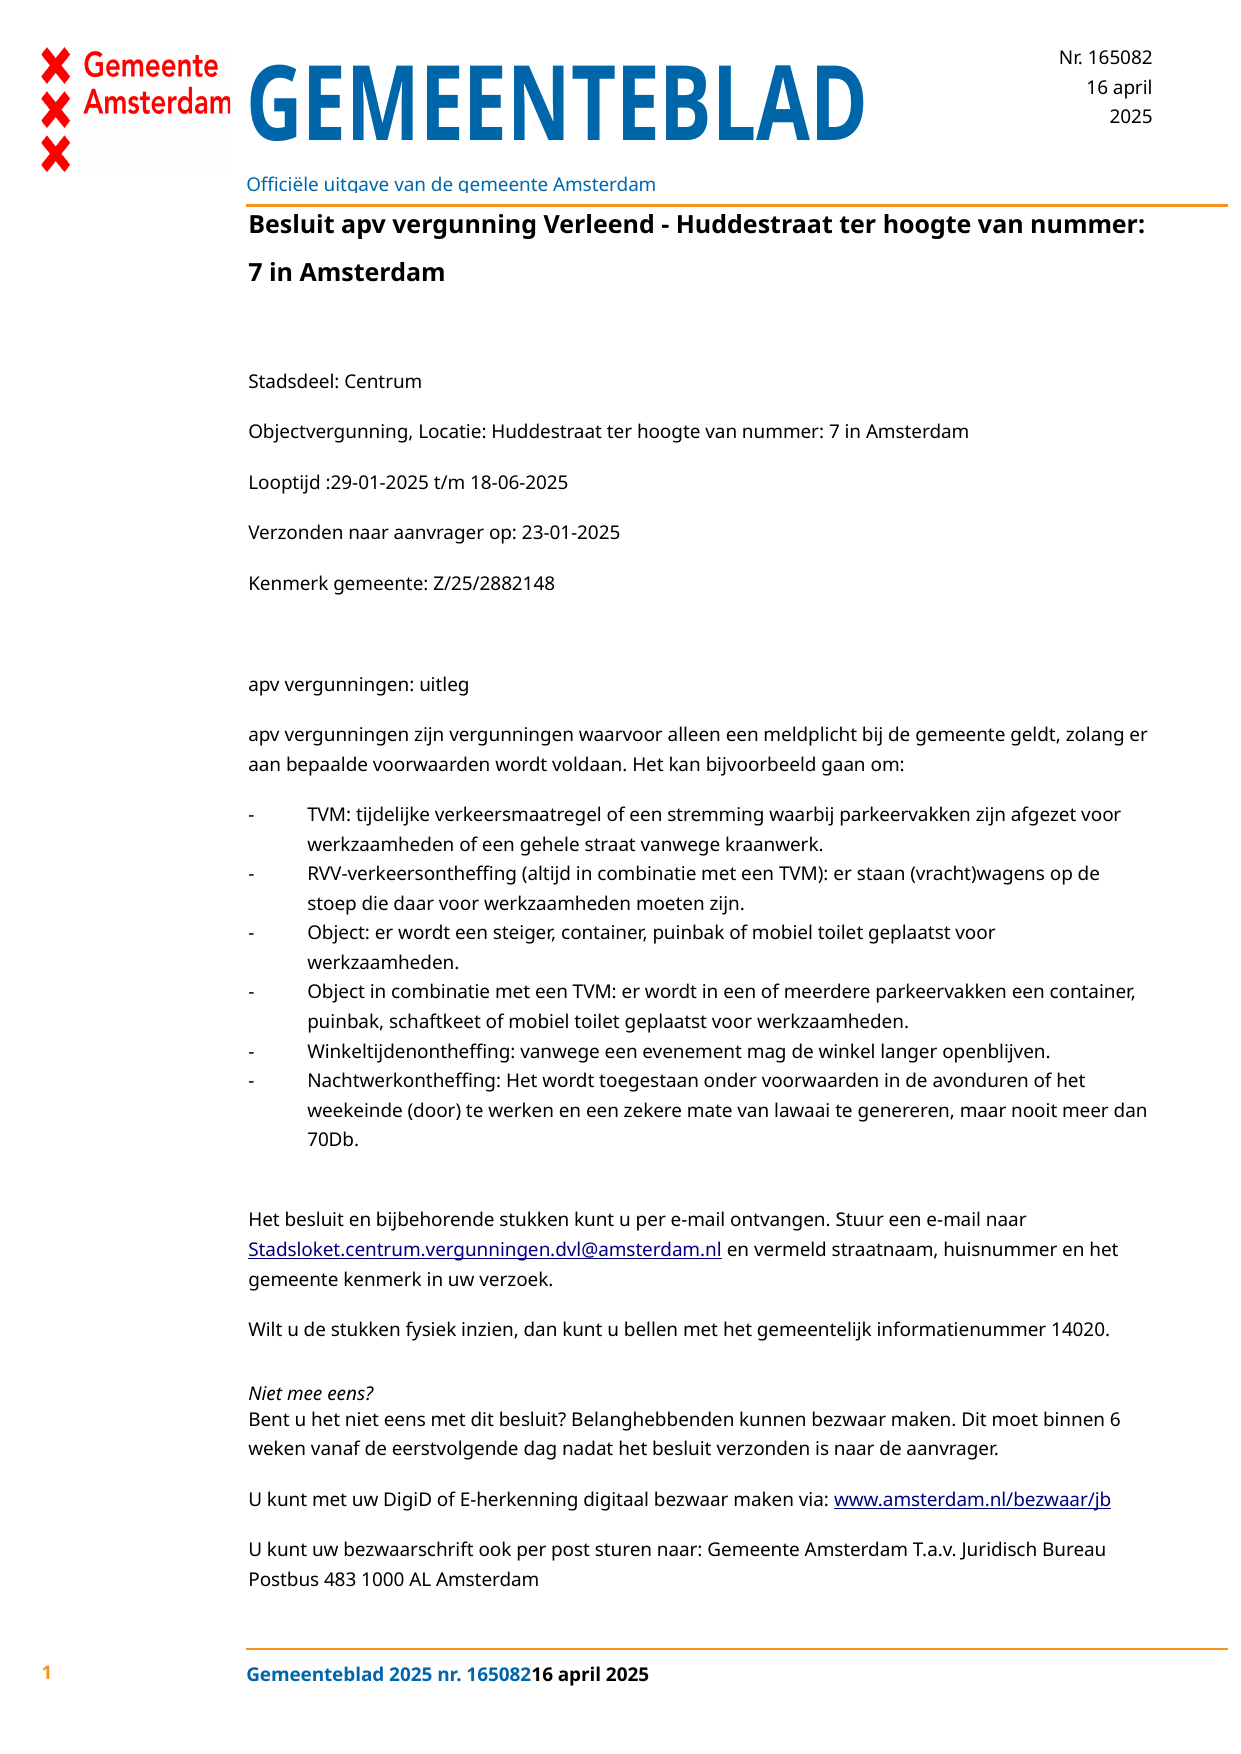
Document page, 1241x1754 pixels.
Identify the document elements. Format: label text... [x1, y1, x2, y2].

text apv vergunningen zijn vergunningen waarvoor alleen een meldplicht bij de gemeente geldt, zolang er aan bepaalde voorwaarden wordt voldaan. Het kan bijvoorbeeld gaan om: [248, 721, 1152, 777]
text Wilt u de stukken fysiek inzien, dan kunt u bellen met het gemeentelijk informatienummer 14020. [248, 1316, 1152, 1342]
text Verzonden naar aanvrager op: 23-01-2025 [248, 519, 1152, 545]
text Besluit apv vergunning Verleend - Huddestraat ter hoogte van nummer: 7 in Amsterdam [248, 207, 1152, 288]
text Looptijd :29-01-2025 t/m 18-06-2025 [248, 469, 1152, 495]
picture [41, 47, 231, 172]
list Winkeltijdenontheffing: vanwege een evenement mag de winkel langer openblijven. [248, 1038, 1152, 1064]
list Object: er wordt een steiger, container, puinbak of mobiel toilet geplaatst voor werkzaamheden. [248, 919, 1152, 975]
text U kunt uw bezwaarschrift ook per post sturen naar: Gemeente Amsterdam T.a.v. Juridisch Bureau Postbus 483 1000 AL Amsterdam [248, 1536, 1152, 1592]
list TVM: tijdelijke verkeersmaatregel of een stremming waarbij parkeervakken zijn afgezet voor werkzaamheden of een gehele straat vanwege kraanwerk. [248, 801, 1152, 857]
text Stadsdeel: Centrum [248, 368, 1152, 394]
text apv vergunningen: uitleg [248, 671, 1152, 697]
list Object in combinatie met een TVM: er wordt in een of meerdere parkeervakken een container, puinbak, schaftkeet of mobiel toilet geplaatst voor werkzaamheden. [248, 979, 1152, 1034]
text U kunt met uw DigiD of E-herkenning digitaal bezwaar maken via: www.amsterdam.nl/bezwaar/jb [248, 1486, 1152, 1512]
text Objectvergunning, Locatie: Huddestraat ter hoogte van nummer: 7 in Amsterdam [248, 419, 1152, 444]
text Bent u het niet eens met dit besluit? Belanghebbenden kunnen bezwaar maken. Dit moet binnen 6 weken vanaf de eerstvolgende dag nadat het besluit verzonden is naar de aanvrager. [248, 1406, 1152, 1461]
list RVV-verkeersontheffing (altijd in combinatie met een TVM): er staan (vracht)wagens op de stoep die daar voor werkzaamheden moeten zijn. [248, 860, 1152, 916]
list Nachtwerkontheffing: Het wordt toegestaan onder voorwaarden in de avonduren of het weekeinde (door) te werken en een zekere mate van lawaai te genereren, maar nooit meer dan 70Db. [248, 1067, 1152, 1152]
text Niet mee eens? [248, 1380, 1152, 1406]
text Het besluit en bijbehorende stukken kunt u per e-mail ontvangen. Stuur een e-mail naar Stadsloket.centrum.vergunningen.dvl@amsterdam.nl en vermeld straatnaam, huisnummer en het gemeente kenmerk in uw verzoek. [248, 1207, 1152, 1292]
text Kenmerk gemeente: Z/25/2882148 [248, 570, 1152, 596]
